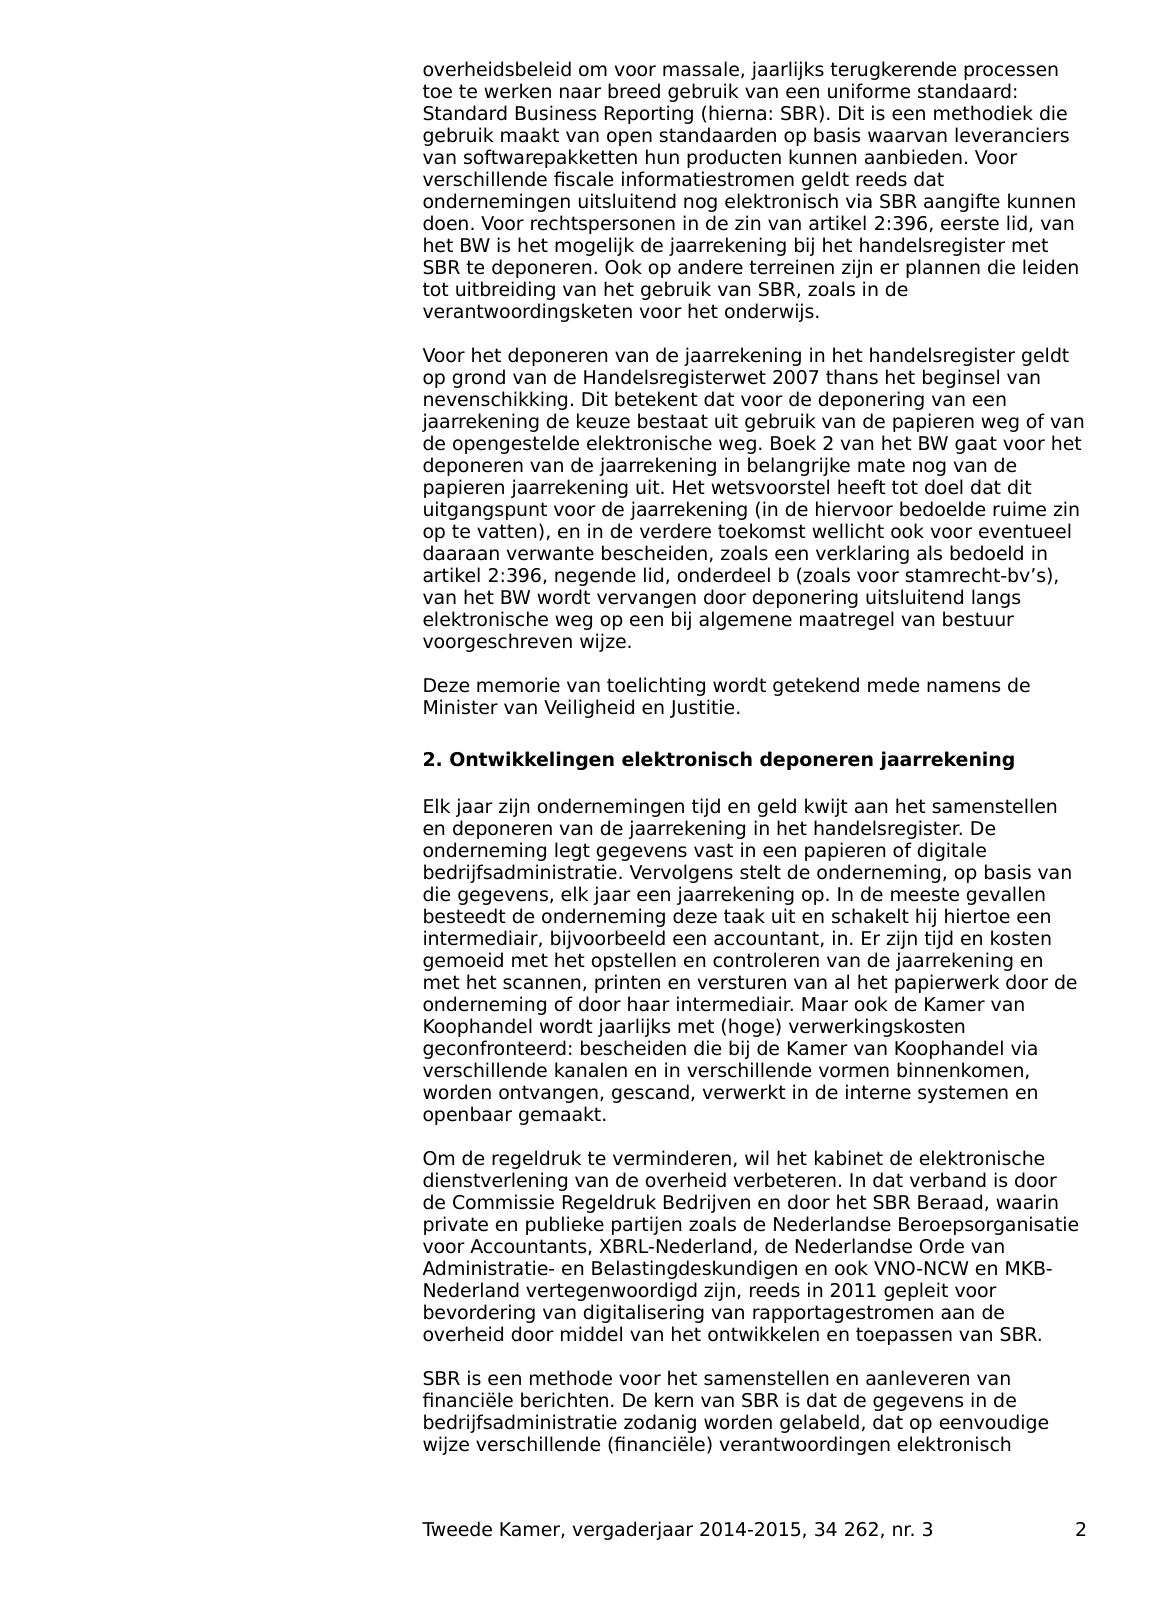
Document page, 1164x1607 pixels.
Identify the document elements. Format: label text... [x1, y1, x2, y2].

text SBR is een methode voor het samenstellen en aanleveren van financiële berichten. De kern van SBR is dat de gegevens in de bedrijfsadministratie zodanig worden gelabeld, dat op eenvoudige wijze verschillende (financiële) verantwoordingen elektronisch [422, 1368, 1087, 1456]
text Voor het deponeren van de jaarrekening in het handelsregister geldt op grond van de Handelsregisterwet 2007 thans het beginsel van nevenschikking. Dit betekent dat voor de deponering van een jaarrekening de keuze bestaat uit gebruik van de papieren weg of van de opengestelde elektronische weg. Boek 2 van het BW gaat voor het deponeren van de jaarrekening in belangrijke mate nog van de papieren jaarrekening uit. Het wetsvoorstel heeft tot doel dat dit uitgangspunt voor de jaarrekening (in de hiervoor bedoelde ruime zin op te vatten), en in de verdere toekomst wellicht ook voor eventueel daaraan verwante bescheiden, zoals een verklaring als bedoeld in artikel 2:396, negende lid, onderdeel b (zoals voor stamrecht-bv’s), van het BW wordt vervangen door deponering uitsluitend langs elektronische weg op een bij algemene maatregel van bestuur voorgeschreven wijze. [422, 345, 1087, 653]
text Deze memorie van toelichting wordt getekend mede namens de Minister van Veiligheid en Justitie. [422, 675, 1087, 719]
subtitle 2. Ontwikkelingen elektronisch deponeren jaarrekening [422, 749, 1087, 771]
text Elk jaar zijn ondernemingen tijd en geld kwijt aan het samenstellen en deponeren van de jaarrekening in het handelsregister. De onderneming legt gegevens vast in een papieren of digitale bedrijfsadministratie. Vervolgens stelt de onderneming, op basis van die gegevens, elk jaar een jaarrekening op. In de meeste gevallen besteedt de onderneming deze taak uit en schakelt hij hiertoe een intermediair, bijvoorbeeld een accountant, in. Er zijn tijd en kosten gemoeid met het opstellen en controleren van de jaarrekening en met het scannen, printen en versturen van al het papierwerk door de onderneming of door haar intermediair. Maar ook de Kamer van Koophandel wordt jaarlijks met (hoge) verwerkingskosten geconfronteerd: bescheiden die bij de Kamer van Koophandel via verschillende kanalen en in verschillende vormen binnenkomen, worden ontvangen, gescand, verwerkt in de interne systemen en openbaar gemaakt. [422, 796, 1087, 1126]
text Om de regeldruk te verminderen, wil het kabinet de elektronische dienstverlening van de overheid verbeteren. In dat verband is door de Commissie Regeldruk Bedrijven en door het SBR Beraad, waarin private en publieke partijen zoals de Nederlandse Beroepsorganisatie voor Accountants, XBRL-Nederland, de Nederlandse Orde van Administratie- en Belastingdeskundigen en ook VNO-NCW en MKB-Nederland vertegenwoordigd zijn, reeds in 2011 gepleit voor bevordering van digitalisering van rapportagestromen aan de overheid door middel van het ontwikkelen en toepassen van SBR. [422, 1148, 1087, 1346]
text overheidsbeleid om voor massale, jaarlijks terugkerende processen toe te werken naar breed gebruik van een uniforme standaard: Standard Business Reporting (hierna: SBR). Dit is een methodiek die gebruik maakt van open standaarden op basis waarvan leveranciers van softwarepakketten hun producten kunnen aanbieden. Voor verschillende fiscale informatiestromen geldt reeds dat ondernemingen uitsluitend nog elektronisch via SBR aangifte kunnen doen. Voor rechtspersonen in de zin van artikel 2:396, eerste lid, van het BW is het mogelijk de jaarrekening bij het handelsregister met SBR te deponeren. Ook op andere terreinen zijn er plannen die leiden tot uitbreiding van het gebruik van SBR, zoals in de verantwoordingsketen voor het onderwijs. [422, 59, 1087, 323]
